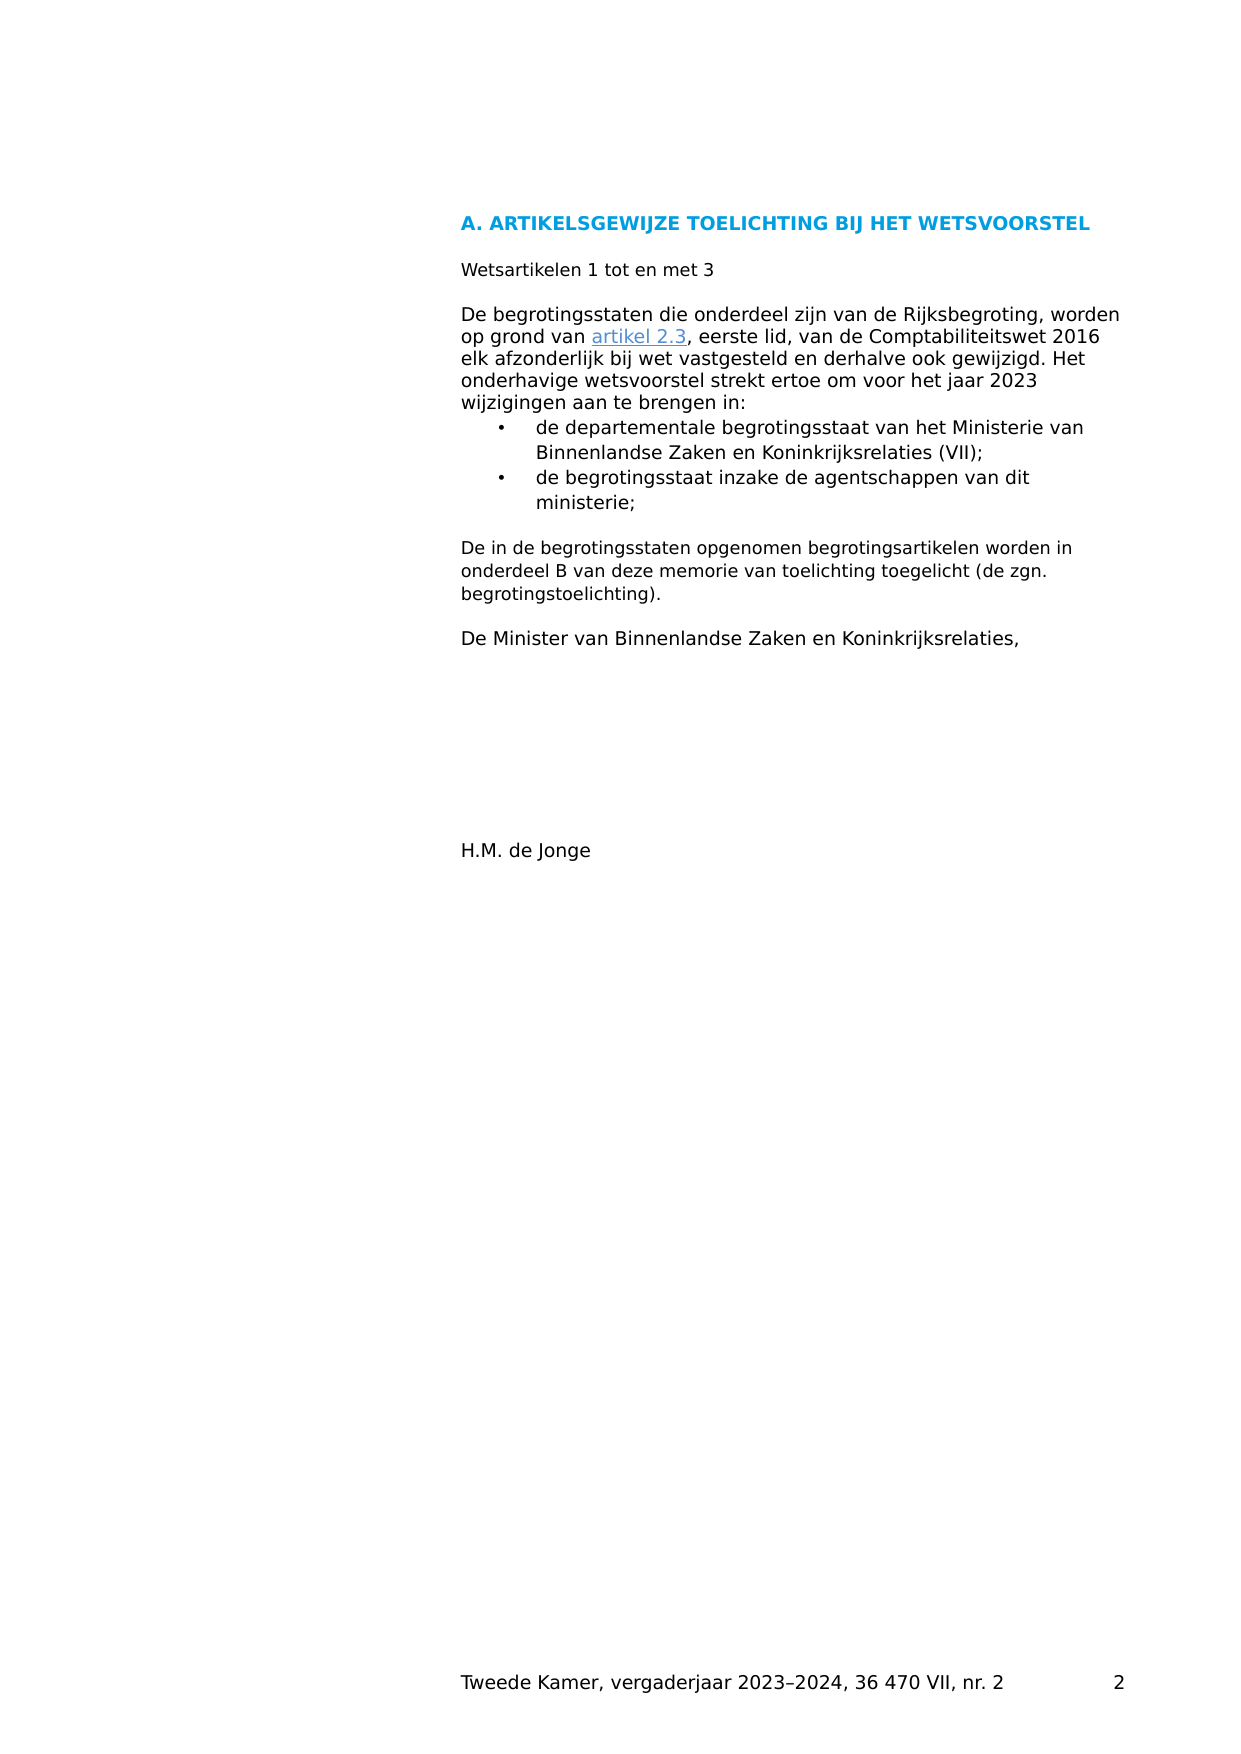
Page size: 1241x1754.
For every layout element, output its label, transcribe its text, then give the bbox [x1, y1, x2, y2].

text De Minister van Binnenlandse Zaken en Koninkrijksrelaties, [461, 628, 1125, 650]
text H.M. de Jonge [461, 840, 1125, 862]
title A. ARTIKELSGEWIJZE TOELICHTING BIJ HET WETSVOORSTEL [461, 213, 1125, 235]
text De begrotingsstaten die onderdeel zijn van de Rijksbegroting, worden op grond van artikel 2.3, eerste lid, van de Comptabiliteitswet 2016 elk afzonderlijk bij wet vastgesteld en derhalve ook gewijzigd. Het onderhavige wetsvoorstel strekt ertoe om voor het jaar 2023 wijzigingen aan te brengen in: [461, 304, 1125, 414]
text De in de begrotingsstaten opgenomen begrotingsartikelen worden in onderdeel B van deze memorie van toelichting toegelicht (de zgn. begrotingstoelichting). [461, 536, 1125, 605]
list de departementale begrotingsstaat van het Ministerie van Binnenlandse Zaken en Koninkrijksrelaties (VII); [498, 414, 1125, 464]
text Wetsartikelen 1 tot en met 3 [461, 258, 1125, 281]
list de begrotingsstaat inzake de agentschappen van dit ministerie; [498, 464, 1125, 514]
